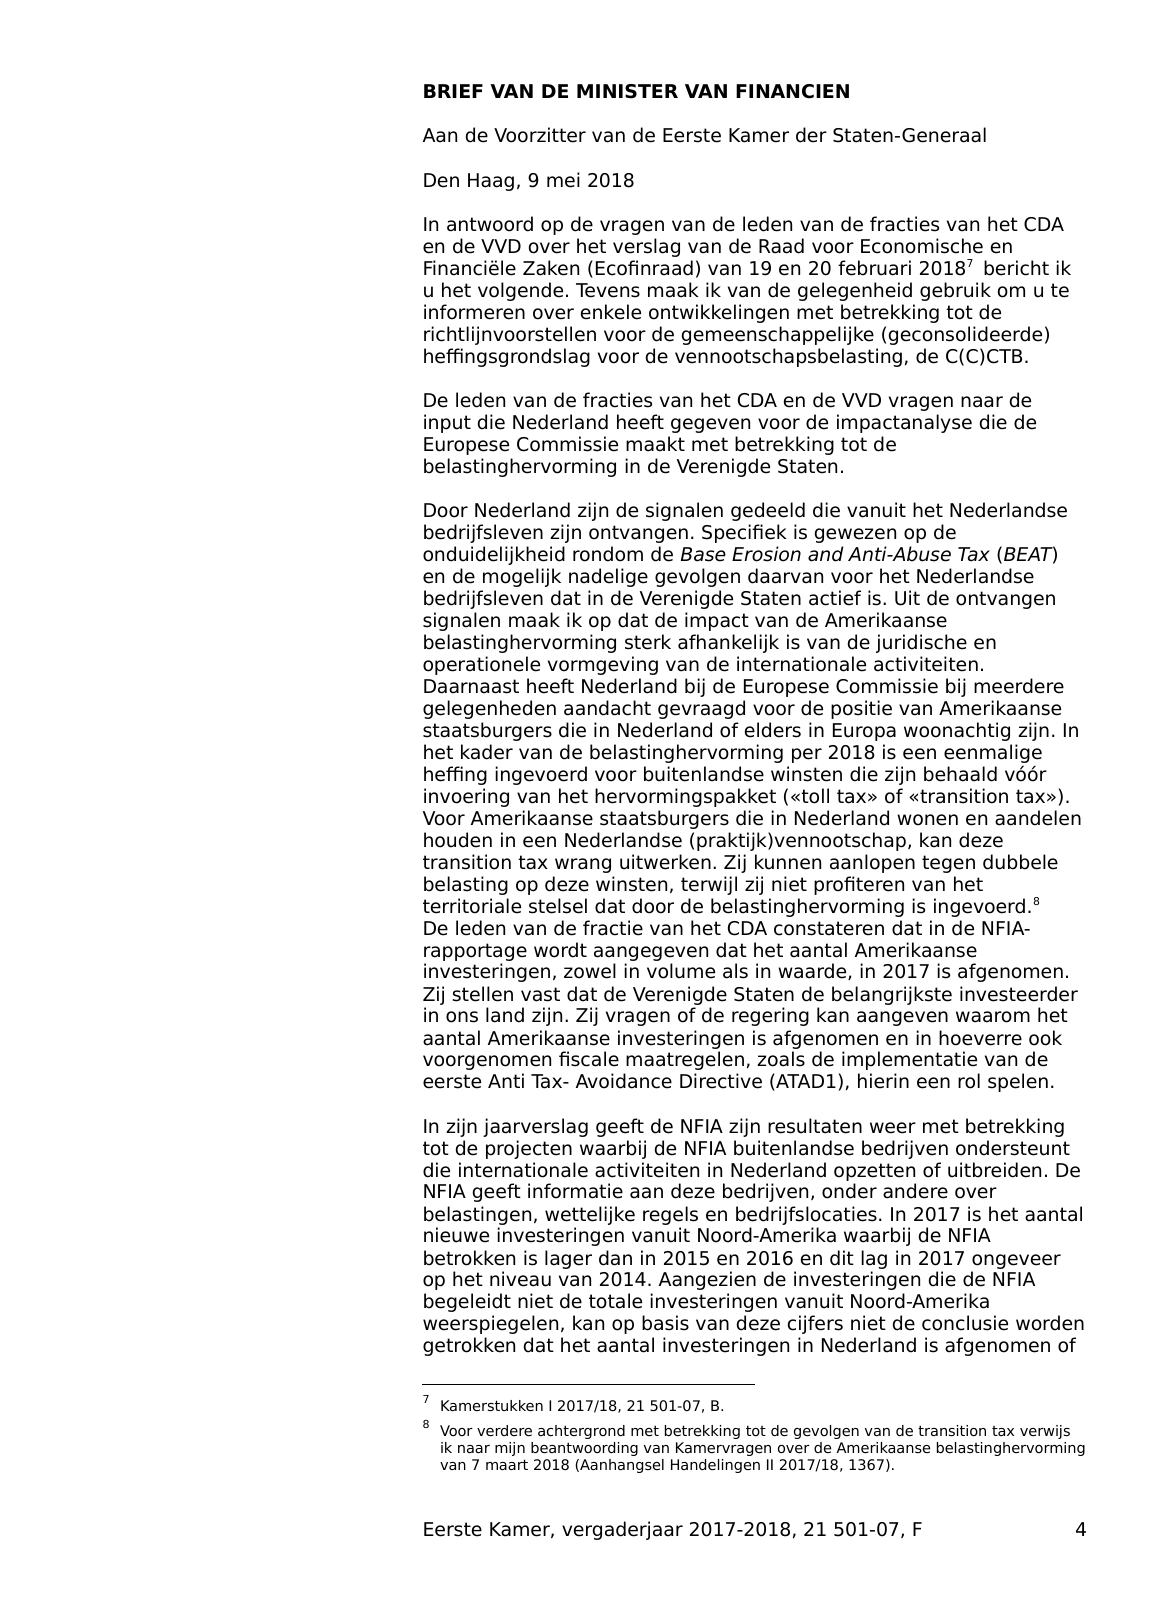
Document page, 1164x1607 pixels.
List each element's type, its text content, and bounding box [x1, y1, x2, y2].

text Voor verdere achtergrond met betrekking tot de gevolgen van de transition tax verwijs ik naar mijn beantwoording van Kamervragen over de Amerikaanse belastinghervorming van 7 maart 2018 (Aanhangsel Handelingen II 2017/18, 1367). [422, 1418, 1087, 1474]
text De leden van de fractie van het CDA constateren dat in de NFIA-rapportage wordt aangegeven dat het aantal Amerikaanse investeringen, zowel in volume als in waarde, in 2017 is afgenomen. Zij stellen vast dat de Verenigde Staten de belangrijkste investeerder in ons land zijn. Zij vragen of de regering kan aangeven waarom het aantal Amerikaanse investeringen is afgenomen en in hoeverre ook voorgenomen fiscale maatregelen, zoals de implementatie van de eerste Anti Tax- Avoidance Directive (ATAD1), hierin een rol spelen. [422, 917, 1087, 1093]
text In antwoord op de vragen van de leden van de fracties van het CDA en de VVD over het verslag van de Raad voor Economische en Financiële Zaken (Ecofinraad) van 19 en 20 februari 2018 bericht ik u het volgende. Tevens maak ik van de gelegenheid gebruik om u te informeren over enkele ontwikkelingen met betrekking tot de richtlijnvoorstellen voor de gemeenschappelijke (geconsolideerde) heffingsgrondslag voor de vennootschapsbelasting, de C(C)CTB. [422, 214, 1087, 368]
text Aan de Voorzitter van de Eerste Kamer der Staten-Generaal [422, 125, 1087, 147]
text Door Nederland zijn de signalen gedeeld die vanuit het Nederlandse bedrijfsleven zijn ontvangen. Specifiek is gewezen op de onduidelijkheid rondom de Base Erosion and Anti-Abuse Tax (BEAT) en de mogelijk nadelige gevolgen daarvan voor het Nederlandse bedrijfsleven dat in de Verenigde Staten actief is. Uit de ontvangen signalen maak ik op dat de impact van de Amerikaanse belastinghervorming sterk afhankelijk is van de juridische en operationele vormgeving van de internationale activiteiten. Daarnaast heeft Nederland bij de Europese Commissie bij meerdere gelegenheden aandacht gevraagd voor de positie van Amerikaanse staatsburgers die in Nederland of elders in Europa woonachtig zijn. In het kader van de belastinghervorming per 2018 is een eenmalige heffing ingevoerd voor buitenlandse winsten die zijn behaald vóór invoering van het hervormingspakket («toll tax» of «transition tax»). Voor Amerikaanse staatsburgers die in Nederland wonen en aandelen houden in een Nederlandse (praktijk)vennootschap, kan deze transition tax wrang uitwerken. Zij kunnen aanlopen tegen dubbele belasting op deze winsten, terwijl zij niet profiteren van het territoriale stelsel dat door de belastinghervorming is ingevoerd. [422, 500, 1087, 917]
text De leden van de fracties van het CDA en de VVD vragen naar de input die Nederland heeft gegeven voor de impactanalyse die de Europese Commissie maakt met betrekking tot de belastinghervorming in de Verenigde Staten. [422, 390, 1087, 478]
subtitle BRIEF VAN DE MINISTER VAN FINANCIEN [422, 81, 1087, 103]
text In zijn jaarverslag geeft de NFIA zijn resultaten weer met betrekking tot de projecten waarbij de NFIA buitenlandse bedrijven ondersteunt die internationale activiteiten in Nederland opzetten of uitbreiden. De NFIA geeft informatie aan deze bedrijven, onder andere over belastingen, wettelijke regels en bedrijfslocaties. In 2017 is het aantal nieuwe investeringen vanuit Noord-Amerika waarbij de NFIA betrokken is lager dan in 2015 en 2016 en dit lag in 2017 ongeveer op het niveau van 2014. Aangezien de investeringen die de NFIA begeleidt niet de totale investeringen vanuit Noord-Amerika weerspiegelen, kan op basis van deze cijfers niet de conclusie worden getrokken dat het aantal investeringen in Nederland is afgenomen of [422, 1116, 1087, 1357]
text Kamerstukken I 2017/18, 21 501-07, B. [422, 1393, 1087, 1416]
text Den Haag, 9 mei 2018 [422, 169, 1087, 192]
